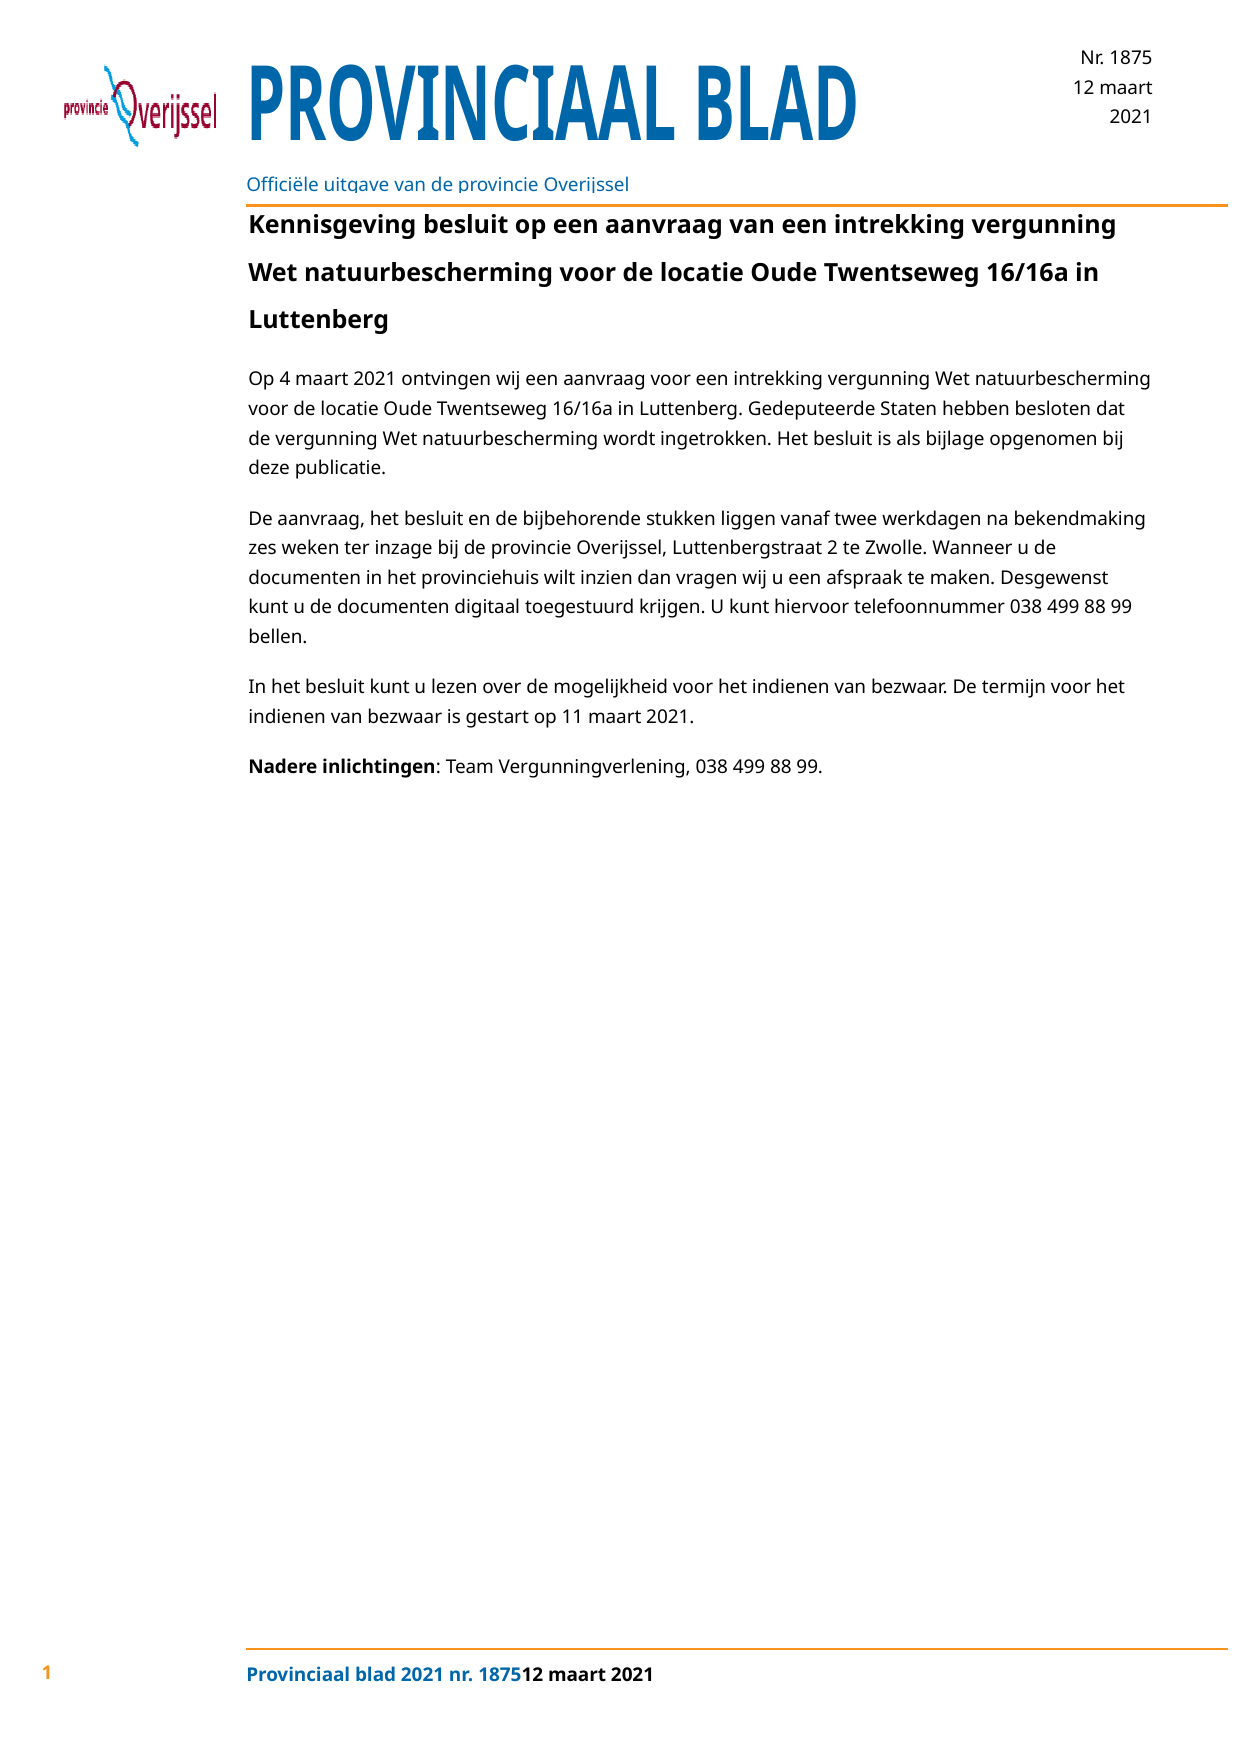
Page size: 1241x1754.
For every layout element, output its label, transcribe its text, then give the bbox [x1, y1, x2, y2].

picture [41, 47, 231, 172]
text Nadere inlichtingen: Team Vergunningverlening, 038 499 88 99. [248, 753, 1152, 779]
text Kennisgeving besluit op een aanvraag van een intrekking vergunning Wet natuurbescherming voor de locatie Oude Twentseweg 16/16a in Luttenberg [248, 207, 1152, 336]
text In het besluit kunt u lezen over de mogelijkheid voor het indienen van bezwaar. De termijn voor het indienen van bezwaar is gestart op 11 maart 2021. [248, 673, 1152, 729]
text De aanvraag, het besluit en de bijbehorende stukken liggen vanaf twee werkdagen na bekendmaking zes weken ter inzage bij de provincie Overijssel, Luttenbergstraat 2 te Zwolle. Wanneer u de documenten in het provinciehuis wilt inzien dan vragen wij u een afspraak te maken. Desgewenst kunt u de documenten digitaal toegestuurd krijgen. U kunt hiervoor telefoonnummer 038 499 88 99 bellen. [248, 505, 1152, 649]
text Op 4 maart 2021 ontvingen wij een aanvraag voor een intrekking vergunning Wet natuurbescherming voor de locatie Oude Twentseweg 16/16a in Luttenberg. Gedeputeerde Staten hebben besloten dat de vergunning Wet natuurbescherming wordt ingetrokken. Het besluit is als bijlage opgenomen bij deze publicatie. [248, 366, 1152, 480]
